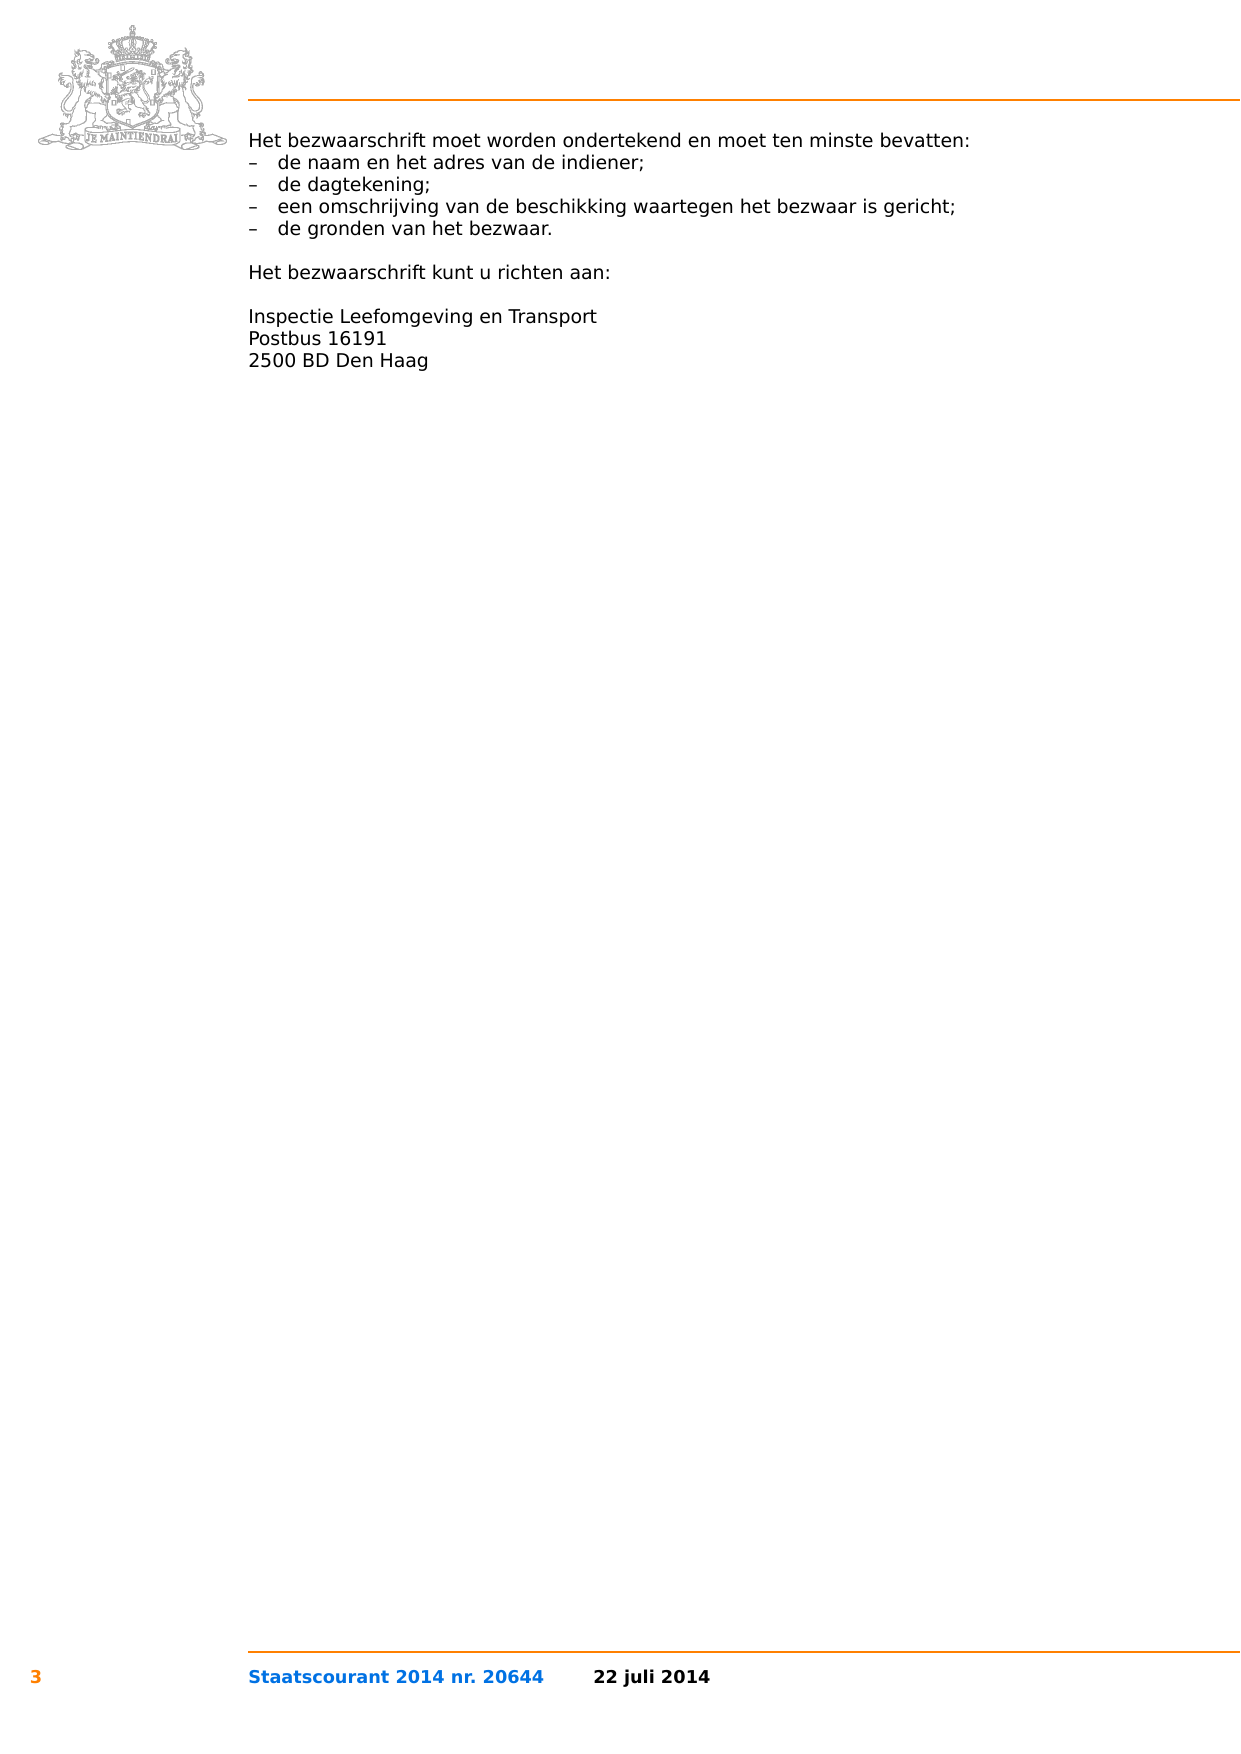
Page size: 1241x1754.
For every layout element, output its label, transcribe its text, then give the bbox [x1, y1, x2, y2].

text – de dagtekening; [248, 174, 1163, 196]
text 2500 BD Den Haag [248, 349, 1163, 371]
text Het bezwaarschrift moet worden ondertekend en moet ten minste bevatten: [248, 130, 1163, 152]
text Postbus 16191 [248, 327, 1163, 349]
text – de naam en het adres van de indiener; [248, 152, 1163, 174]
text Inspectie Leefomgeving en Transport [248, 306, 1163, 327]
text – een omschrijving van de beschikking waartegen het bezwaar is gericht; [248, 196, 1163, 218]
text Het bezwaarschrift kunt u richten aan: [248, 262, 1163, 284]
text – de gronden van het bezwaar. [248, 218, 1163, 240]
picture [38, 25, 227, 150]
